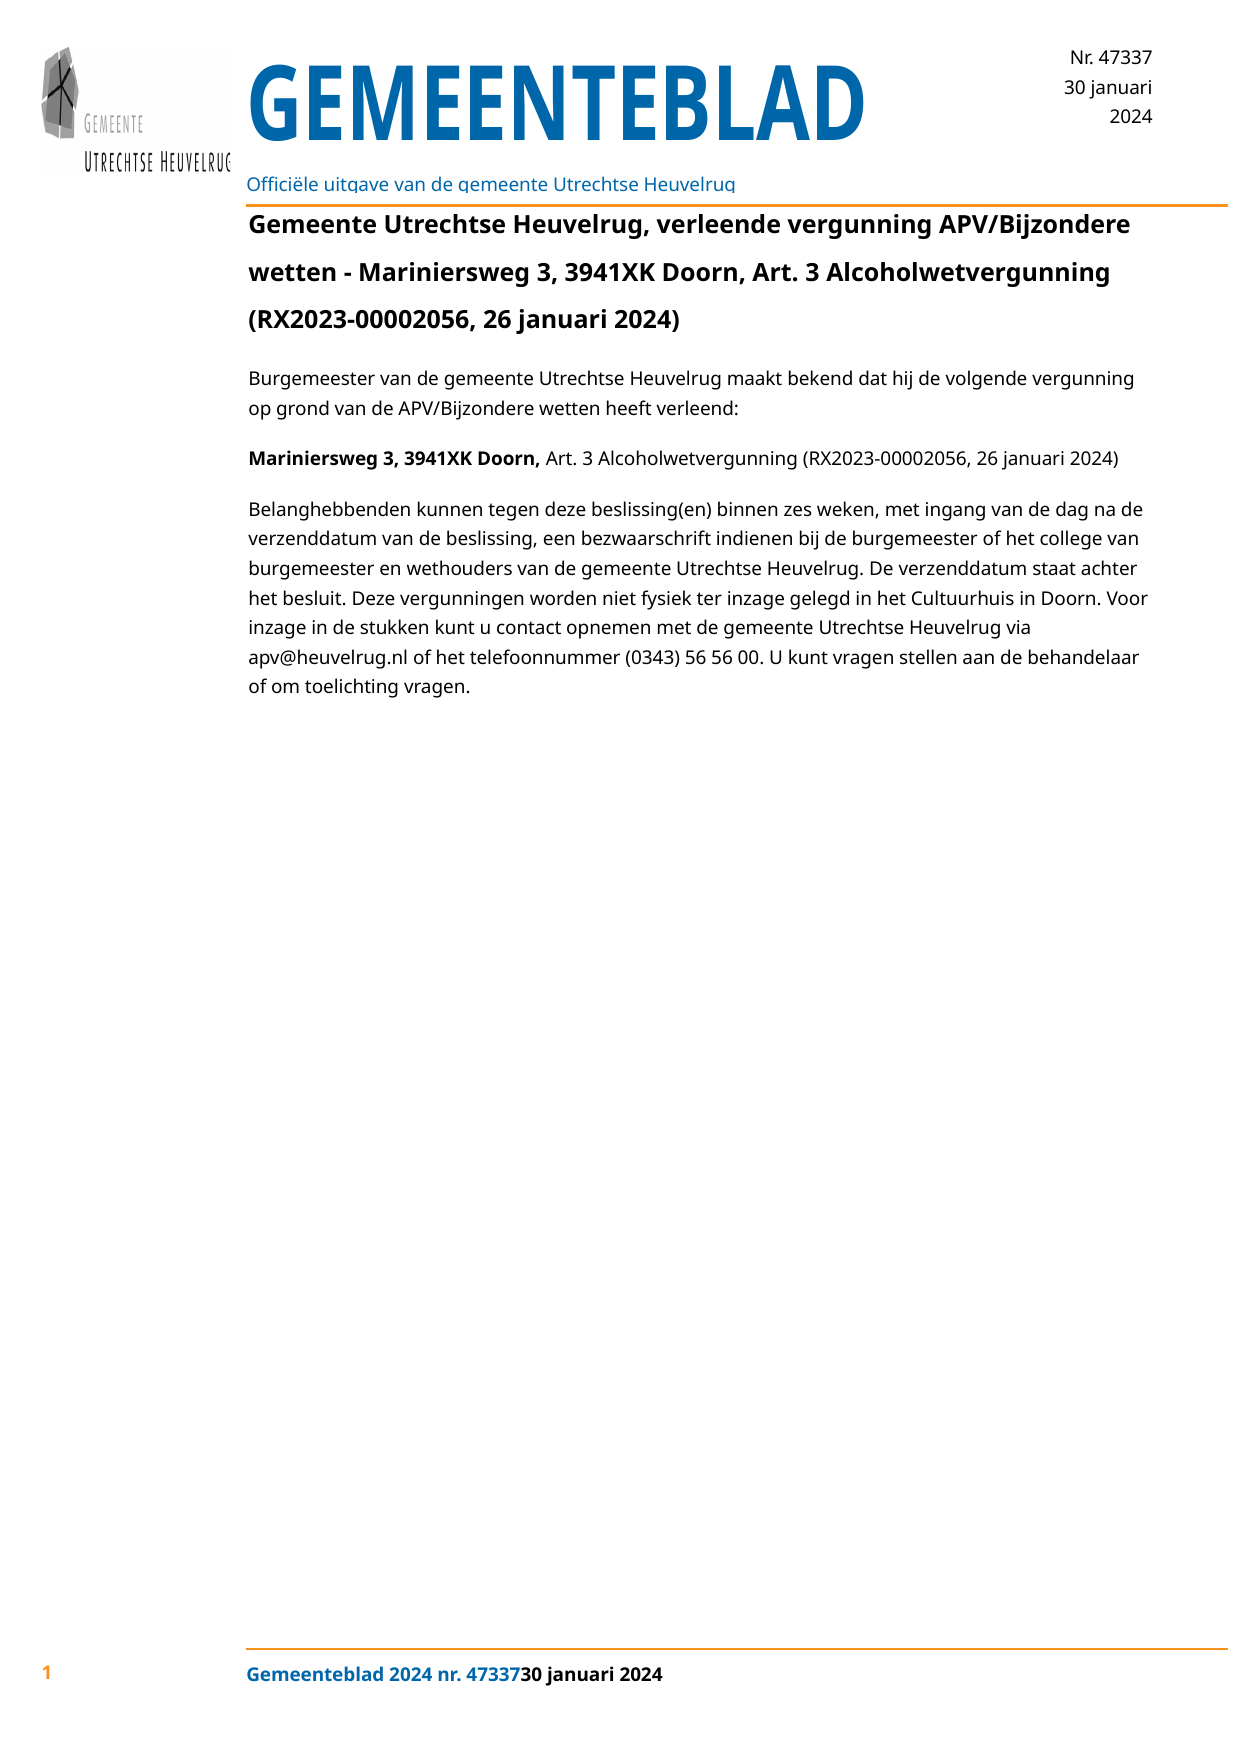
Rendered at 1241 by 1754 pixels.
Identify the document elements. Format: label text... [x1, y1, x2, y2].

text Belanghebbenden kunnen tegen deze beslissing(en) binnen zes weken, met ingang van de dag na de verzenddatum van de beslissing, een bezwaarschrift indienen bij de burgemeester of het college van burgemeester en wethouders van de gemeente Utrechtse Heuvelrug. De verzenddatum staat achter het besluit. Deze vergunningen worden niet fysiek ter inzage gelegd in het Cultuurhuis in Doorn. Voor inzage in de stukken kunt u contact opnemen met de gemeente Utrechtse Heuvelrug via apv@heuvelrug.nl of het telefoonnummer (0343) 56 56 00. U kunt vragen stellen aan de behandelaar of om toelichting vragen. [248, 496, 1152, 699]
picture [41, 47, 231, 172]
text Burgemeester van de gemeente Utrechtse Heuvelrug maakt bekend dat hij de volgende vergunning op grond van de APV/Bijzondere wetten heeft verleend: [248, 366, 1152, 421]
text Gemeente Utrechtse Heuvelrug, verleende vergunning APV/Bijzondere wetten - Mariniersweg 3, 3941XK Doorn, Art. 3 Alcoholwetvergunning (RX2023-00002056, 26 januari 2024) [248, 207, 1152, 336]
text Mariniersweg 3, 3941XK Doorn, Art. 3 Alcoholwetvergunning (RX2023-00002056, 26 januari 2024) [248, 446, 1152, 471]
